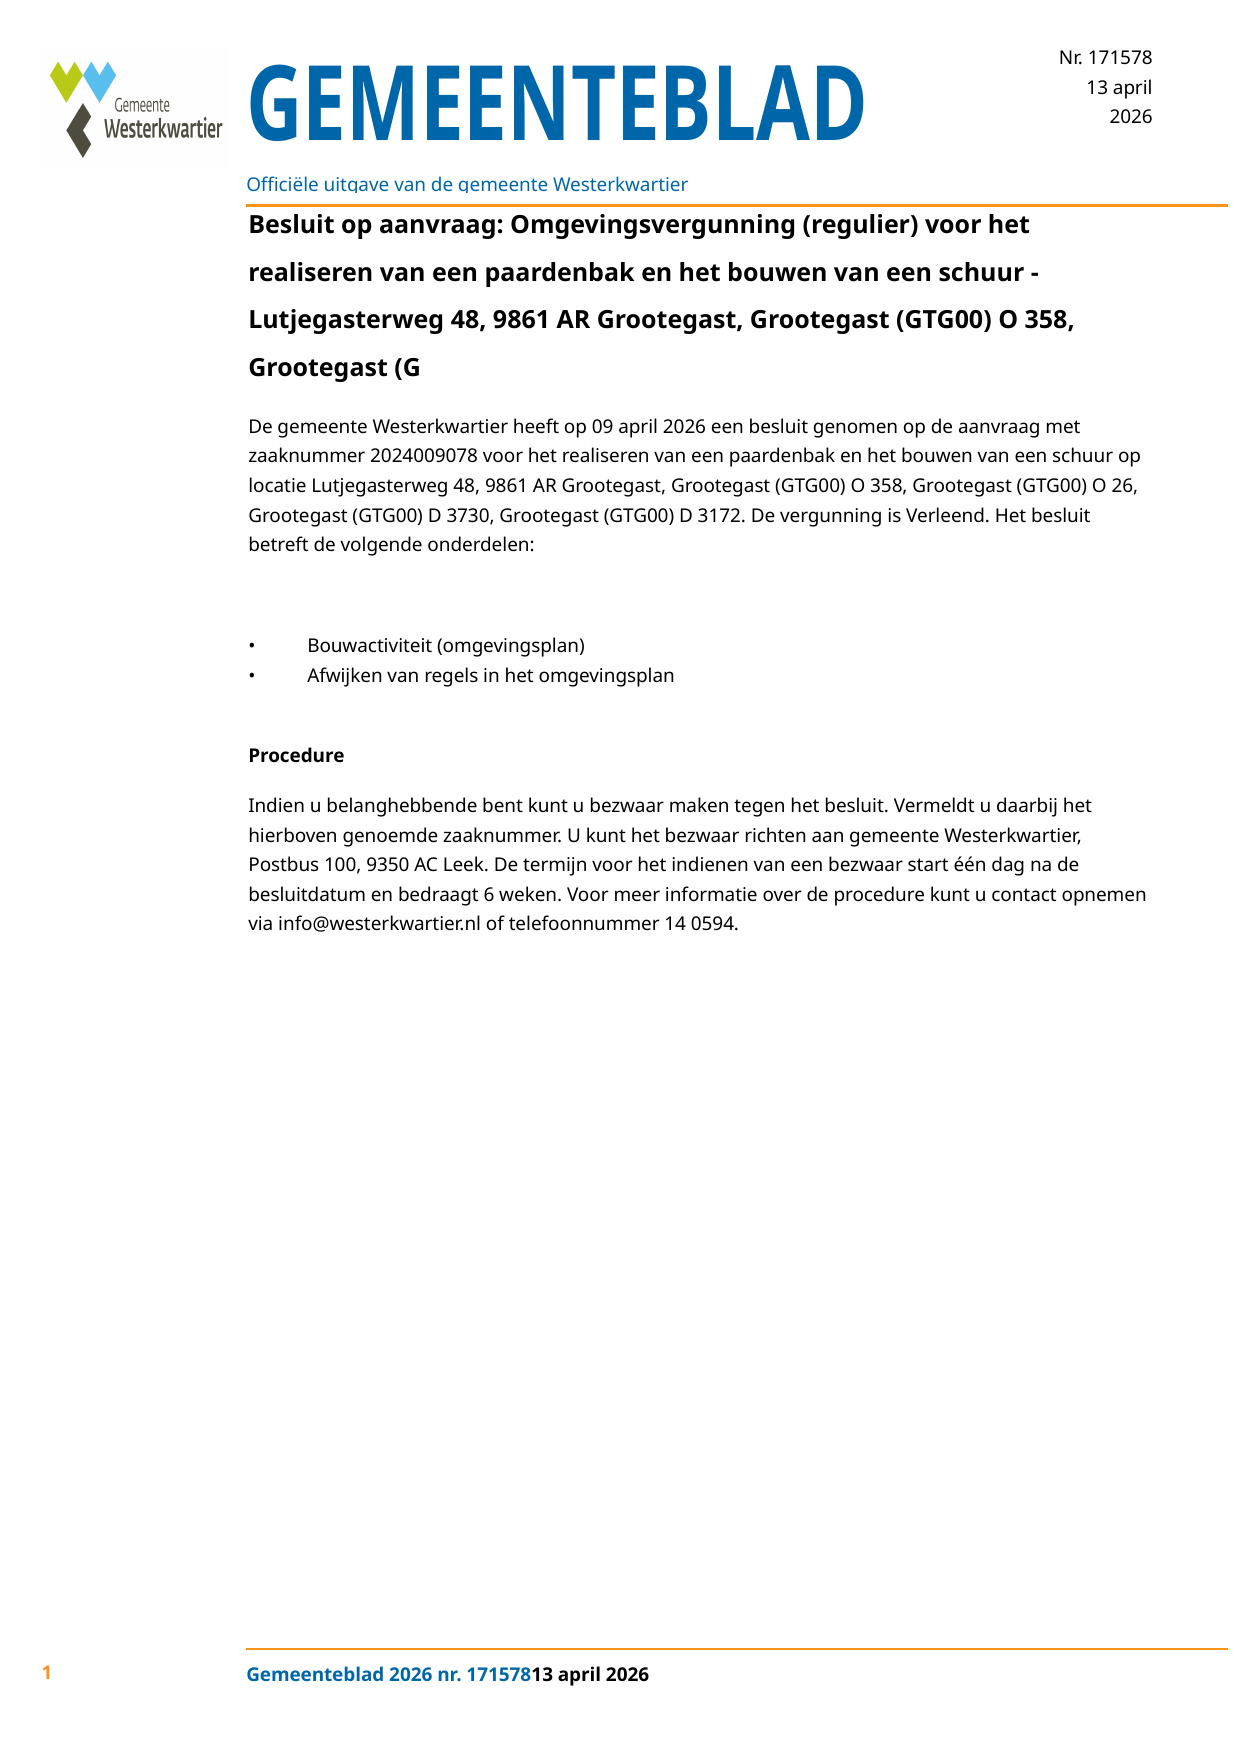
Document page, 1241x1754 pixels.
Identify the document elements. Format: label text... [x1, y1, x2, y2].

text Indien u belanghebbende bent kunt u bezwaar maken tegen het besluit. Vermeldt u daarbij het hierboven genoemde zaaknummer. U kunt het bezwaar richten aan gemeente Westerkwartier, Postbus 100, 9350 AC Leek. De termijn voor het indienen van een bezwaar start één dag na de besluitdatum en bedraagt 6 weken. Voor meer informatie over de procedure kunt u contact opnemen via info@westerkwartier.nl of telefoonnummer 14 0594. [248, 792, 1152, 936]
text Besluit op aanvraag: Omgevingsvergunning (regulier) voor het realiseren van een paardenbak en het bouwen van een schuur - Lutjegasterweg 48, 9861 AR Grootegast, Grootegast (GTG00) O 358, Grootegast (G [248, 207, 1152, 384]
picture [41, 47, 231, 172]
text Procedure [248, 742, 1152, 768]
list Bouwactiviteit (omgevingsplan) [248, 632, 1152, 658]
list Afwijken van regels in het omgevingsplan [248, 662, 1152, 688]
text De gemeente Westerkwartier heeft op 09 april 2026 een besluit genomen op de aanvraag met zaaknummer 2024009078 voor het realiseren van een paardenbak en het bouwen van een schuur op locatie Lutjegasterweg 48, 9861 AR Grootegast, Grootegast (GTG00) O 358, Grootegast (GTG00) O 26, Grootegast (GTG00) D 3730, Grootegast (GTG00) D 3172. De vergunning is Verleend. Het besluit betreft de volgende onderdelen: [248, 413, 1152, 557]
